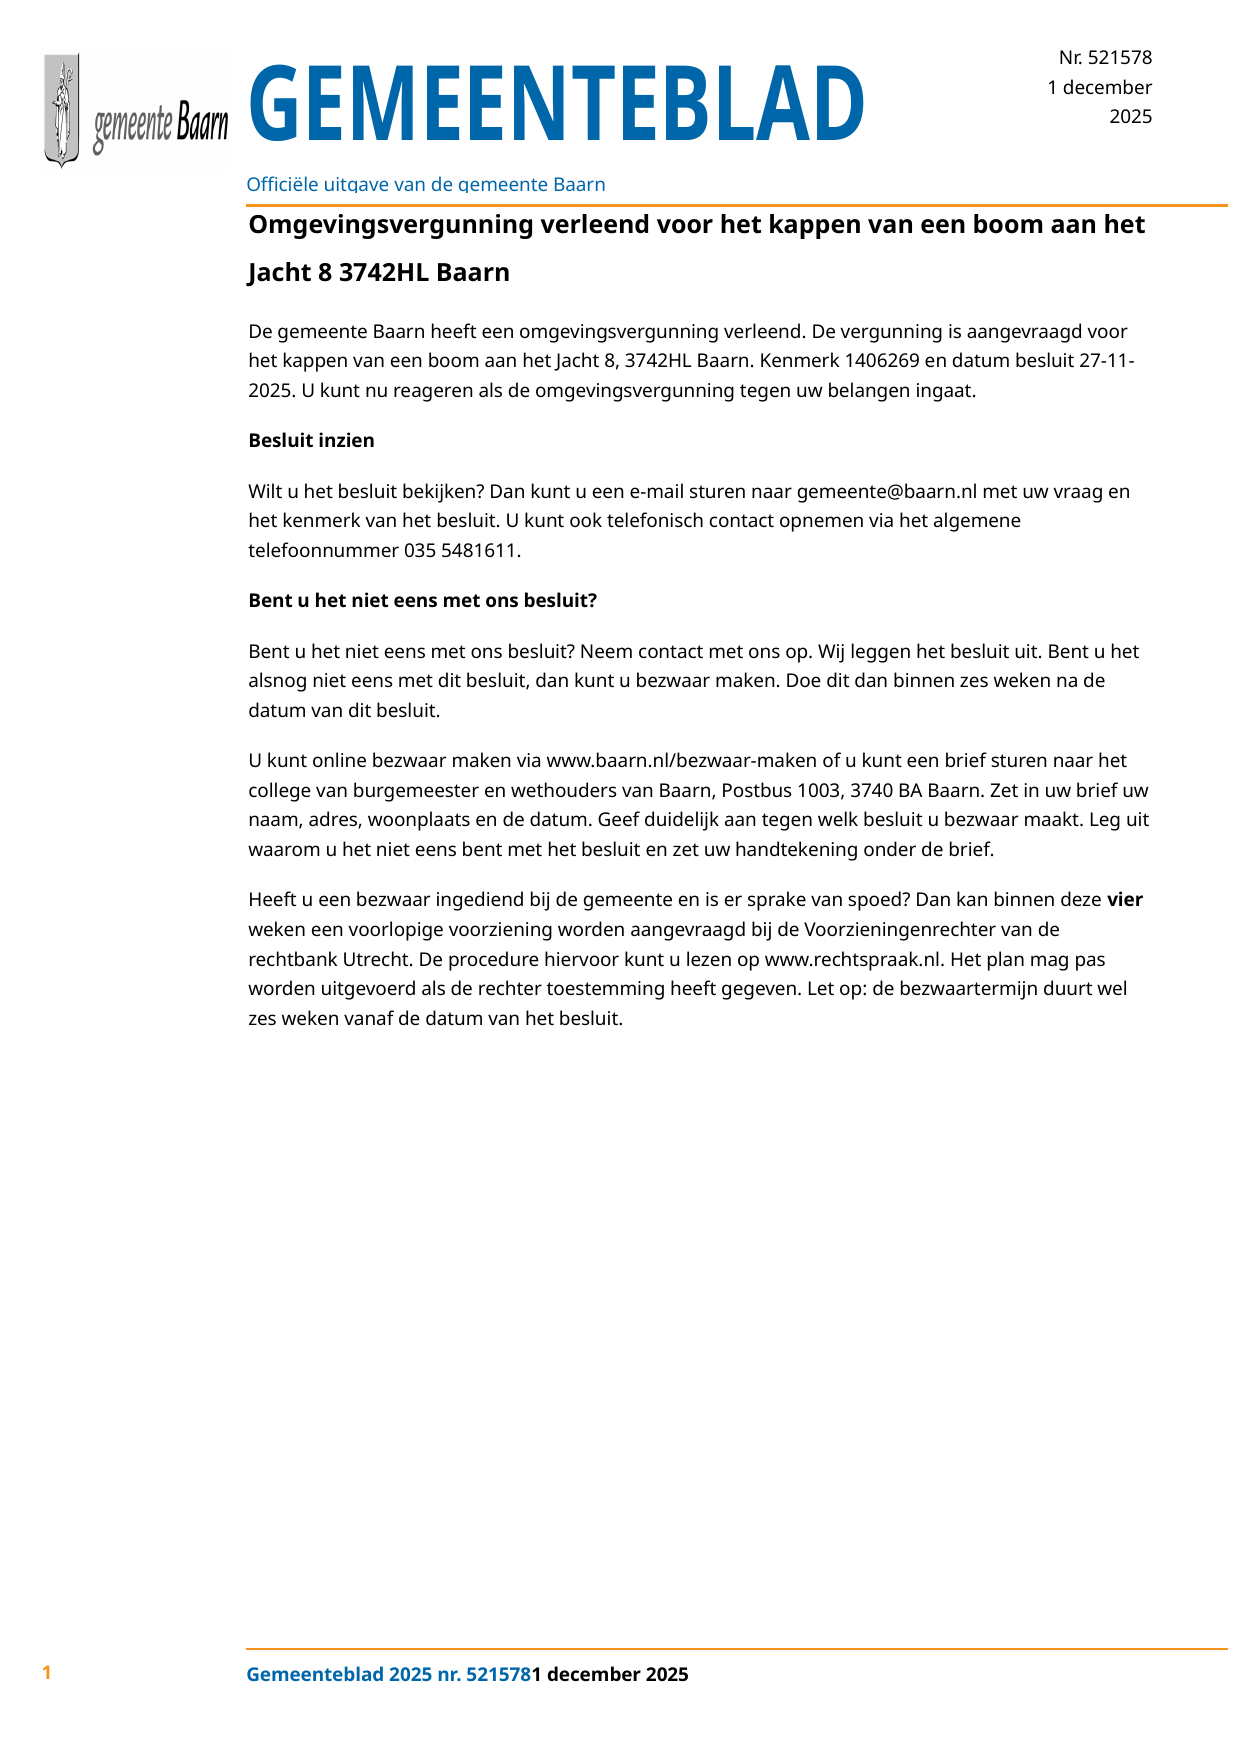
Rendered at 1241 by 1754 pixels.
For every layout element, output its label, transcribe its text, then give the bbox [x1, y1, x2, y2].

text Bent u het niet eens met ons besluit? Neem contact met ons op. Wij leggen het besluit uit. Bent u het alsnog niet eens met dit besluit, dan kunt u bezwaar maken. Doe dit dan binnen zes weken na de datum van dit besluit. [248, 638, 1152, 723]
picture [41, 47, 231, 172]
text U kunt online bezwaar maken via www.baarn.nl/bezwaar-maken of u kunt een brief sturen naar het college van burgemeester en wethouders van Baarn, Postbus 1003, 3740 BA Baarn. Zet in uw brief uw naam, adres, woonplaats en de datum. Geef duidelijk aan tegen welk besluit u bezwaar maakt. Leg uit waarom u het niet eens bent met het besluit en zet uw handtekening onder de brief. [248, 747, 1152, 862]
text Omgevingsvergunning verleend voor het kappen van een boom aan het Jacht 8 3742HL Baarn [248, 207, 1152, 288]
text Bent u het niet eens met ons besluit? [248, 587, 1152, 613]
text Wilt u het besluit bekijken? Dan kunt u een e-mail sturen naar gemeente@baarn.nl met uw vraag en het kenmerk van het besluit. U kunt ook telefonisch contact opnemen via het algemene telefoonnummer 035 5481611. [248, 478, 1152, 563]
text Heeft u een bezwaar ingediend bij de gemeente en is er sprake van spoed? Dan kan binnen deze vier weken een voorlopige voorziening worden aangevraagd bij de Voorzieningenrechter van de rechtbank Utrecht. De procedure hiervoor kunt u lezen op www.rechtspraak.nl. Het plan mag pas worden uitgevoerd als de rechter toestemming heeft gegeven. Let op: de bezwaartermijn duurt wel zes weken vanaf de datum van het besluit. [248, 887, 1152, 1031]
text Besluit inzien [248, 427, 1152, 453]
text De gemeente Baarn heeft een omgevingsvergunning verleend. De vergunning is aangevraagd voor het kappen van een boom aan het Jacht 8, 3742HL Baarn. Kenmerk 1406269 en datum besluit 27-11-2025. U kunt nu reageren als de omgevingsvergunning tegen uw belangen ingaat. [248, 318, 1152, 403]
